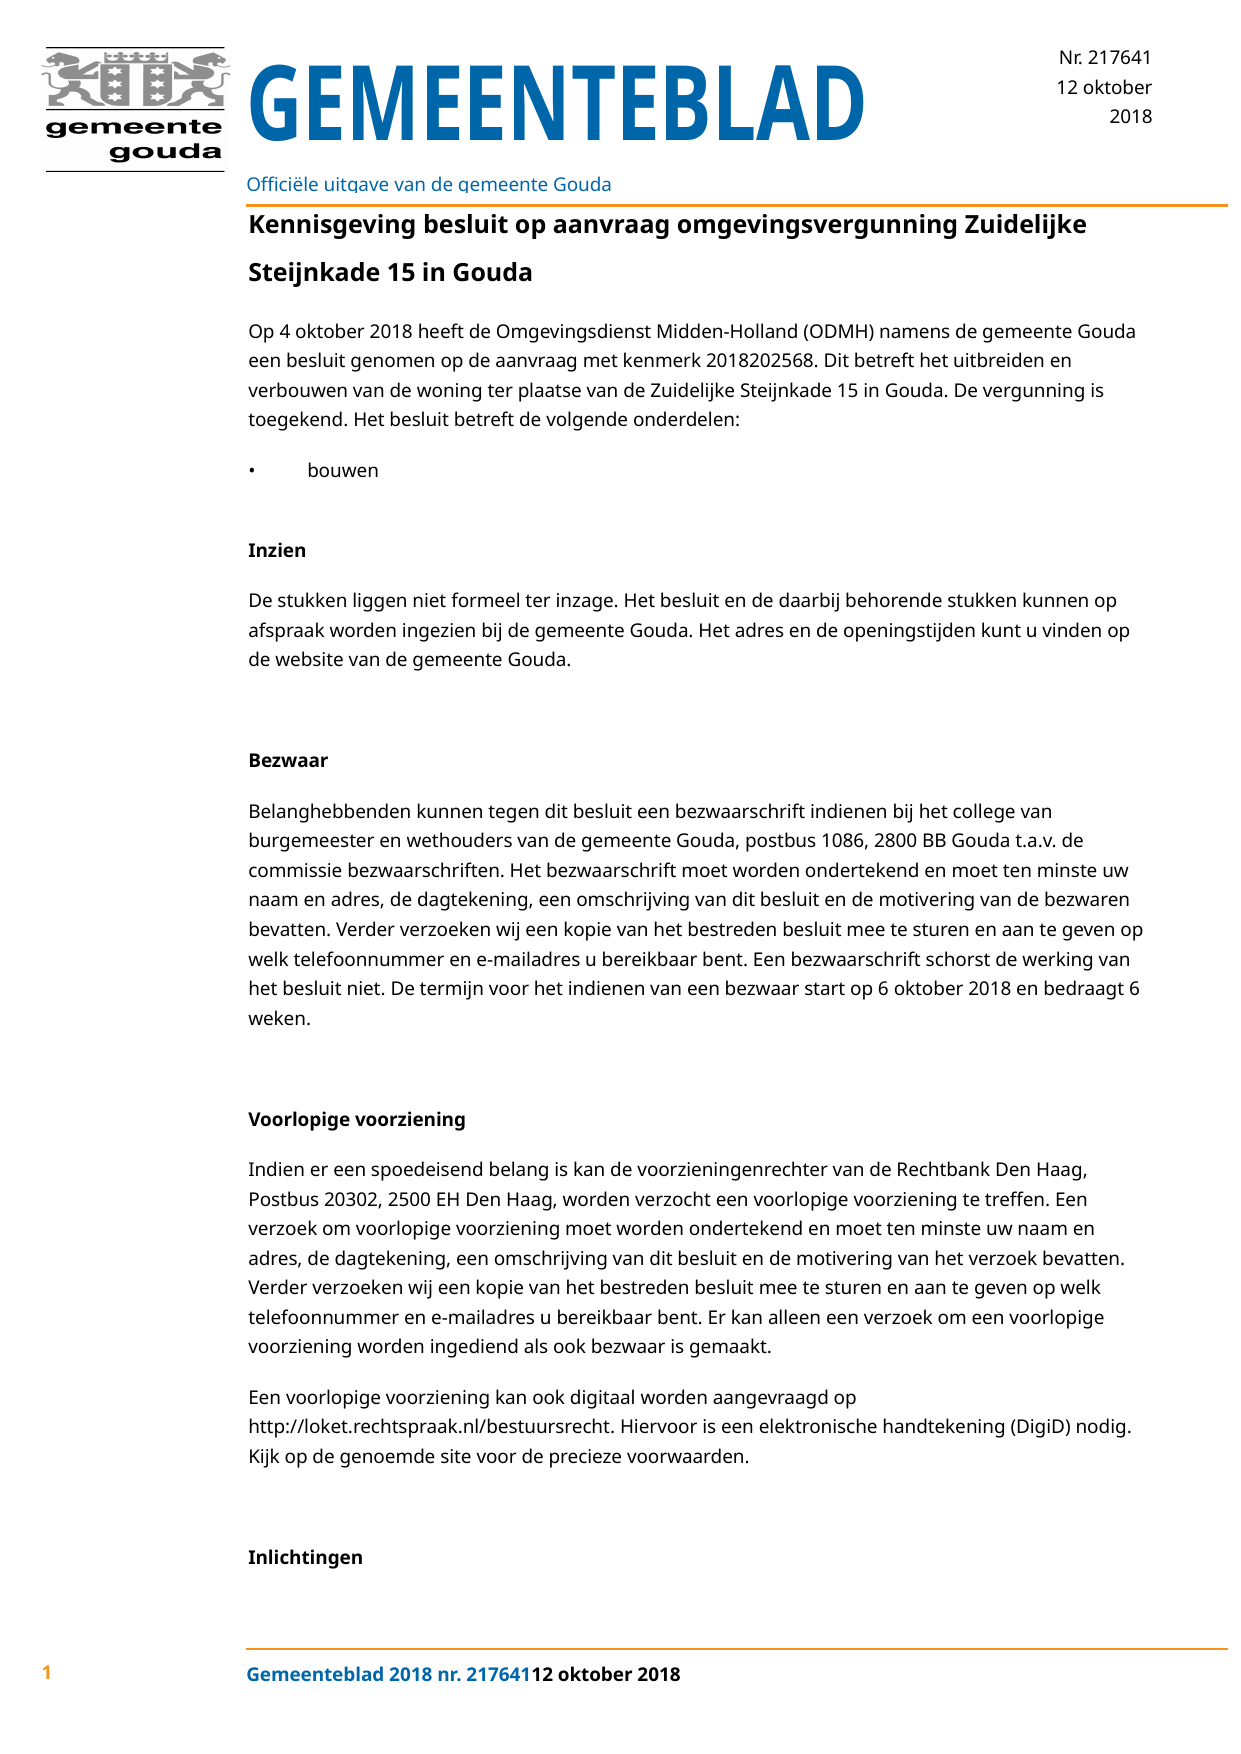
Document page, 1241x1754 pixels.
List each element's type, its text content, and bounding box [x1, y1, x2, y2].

text Een voorlopige voorziening kan ook digitaal worden aangevraagd op http://loket.rechtspraak.nl/bestuursrecht. Hiervoor is een elektronische handtekening (DigiD) nodig. Kijk op de genoemde site voor de precieze voorwaarden. [248, 1384, 1152, 1469]
text Kennisgeving besluit op aanvraag omgevingsvergunning Zuidelijke Steijnkade 15 in Gouda [248, 207, 1152, 288]
text Indien er een spoedeisend belang is kan de voorzieningenrechter van de Rechtbank Den Haag, Postbus 20302, 2500 EH Den Haag, worden verzocht een voorlopige voorziening te treffen. Een verzoek om voorlopige voorziening moet worden ondertekend en moet ten minste uw naam en adres, de dagtekening, een omschrijving van dit besluit en de motivering van het verzoek bevatten. Verder verzoeken wij een kopie van het bestreden besluit mee te sturen en aan te geven op welk telefoonnummer en e-mailadres u bereikbaar bent. Er kan alleen een verzoek om een voorlopige voorziening worden ingediend als ook bezwaar is gemaakt. [248, 1156, 1152, 1359]
text Inlichtingen [248, 1544, 1152, 1570]
text Inzien [248, 537, 1152, 563]
text Voorlopige voorziening [248, 1106, 1152, 1132]
text Belanghebbenden kunnen tegen dit besluit een bezwaarschrift indienen bij het college van burgemeester en wethouders van de gemeente Gouda, postbus 1086, 2800 BB Gouda t.a.v. de commissie bezwaarschriften. Het bezwaarschrift moet worden ondertekend en moet ten minste uw naam en adres, de dagtekening, een omschrijving van dit besluit en de motivering van de bezwaren bevatten. Verder verzoeken wij een kopie van het bestreden besluit mee te sturen en aan te geven op welk telefoonnummer en e-mailadres u bereikbaar bent. Een bezwaarschrift schorst de werking van het besluit niet. De termijn voor het indienen van een bezwaar start op 6 oktober 2018 en bedraagt 6 weken. [248, 798, 1152, 1031]
text De stukken liggen niet formeel ter inzage. Het besluit en de daarbij behorende stukken kunnen op afspraak worden ingezien bij de gemeente Gouda. Het adres en de openingstijden kunt u vinden op de website van de gemeente Gouda. [248, 587, 1152, 672]
list bouwen [248, 457, 1152, 483]
text Op 4 oktober 2018 heeft de Omgevingsdienst Midden-Holland (ODMH) namens de gemeente Gouda een besluit genomen op de aanvraag met kenmerk 2018202568. Dit betreft het uitbreiden en verbouwen van de woning ter plaatse van de Zuidelijke Steijnkade 15 in Gouda. De vergunning is toegekend. Het besluit betreft de volgende onderdelen: [248, 318, 1152, 432]
text Bezwaar [248, 747, 1152, 773]
picture [41, 47, 231, 172]
